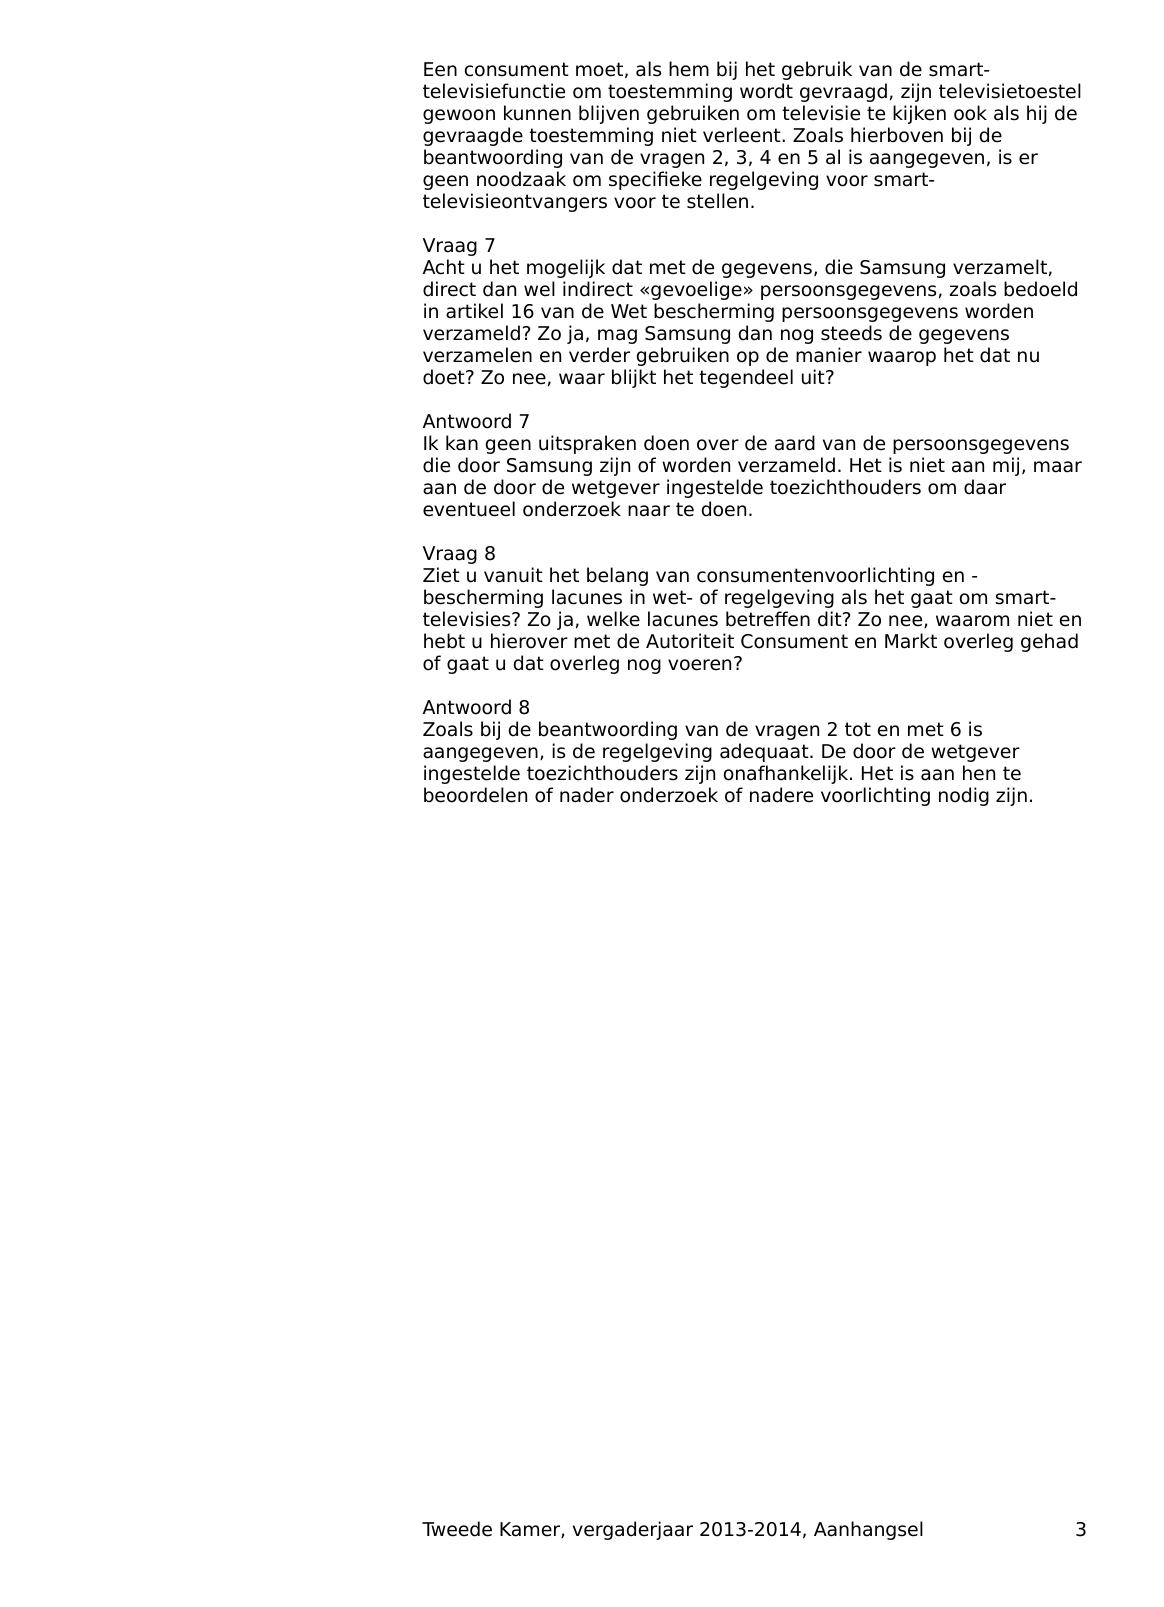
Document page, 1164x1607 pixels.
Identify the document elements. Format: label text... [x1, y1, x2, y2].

text Antwoord 7 [422, 411, 1087, 433]
text Ik kan geen uitspraken doen over de aard van de persoonsgegevens die door Samsung zijn of worden verzameld. Het is niet aan mij, maar aan de door de wetgever ingestelde toezichthouders om daar eventueel onderzoek naar te doen. [422, 433, 1087, 521]
text Acht u het mogelijk dat met de gegevens, die Samsung verzamelt, direct dan wel indirect «gevoelige» persoonsgegevens, zoals bedoeld in artikel 16 van de Wet bescherming persoonsgegevens worden verzameld? Zo ja, mag Samsung dan nog steeds de gegevens verzamelen en verder gebruiken op de manier waarop het dat nu doet? Zo nee, waar blijkt het tegendeel uit? [422, 257, 1087, 389]
text Antwoord 8 [422, 697, 1087, 719]
text Een consument moet, als hem bij het gebruik van de smart-televisiefunctie om toestemming wordt gevraagd, zijn televisietoestel gewoon kunnen blijven gebruiken om televisie te kijken ook als hij de gevraagde toestemming niet verleent. Zoals hierboven bij de beantwoording van de vragen 2, 3, 4 en 5 al is aangegeven, is er geen noodzaak om specifieke regelgeving voor smart-televisieontvangers voor te stellen. [422, 59, 1087, 213]
text Vraag 7 [422, 235, 1087, 257]
text Ziet u vanuit het belang van consumentenvoorlichting en -bescherming lacunes in wet- of regelgeving als het gaat om smart-televisies? Zo ja, welke lacunes betreffen dit? Zo nee, waarom niet en hebt u hierover met de Autoriteit Consument en Markt overleg gehad of gaat u dat overleg nog voeren? [422, 565, 1087, 675]
text Zoals bij de beantwoording van de vragen 2 tot en met 6 is aangegeven, is de regelgeving adequaat. De door de wetgever ingestelde toezichthouders zijn onafhankelijk. Het is aan hen te beoordelen of nader onderzoek of nadere voorlichting nodig zijn. [422, 719, 1087, 807]
text Vraag 8 [422, 543, 1087, 565]
